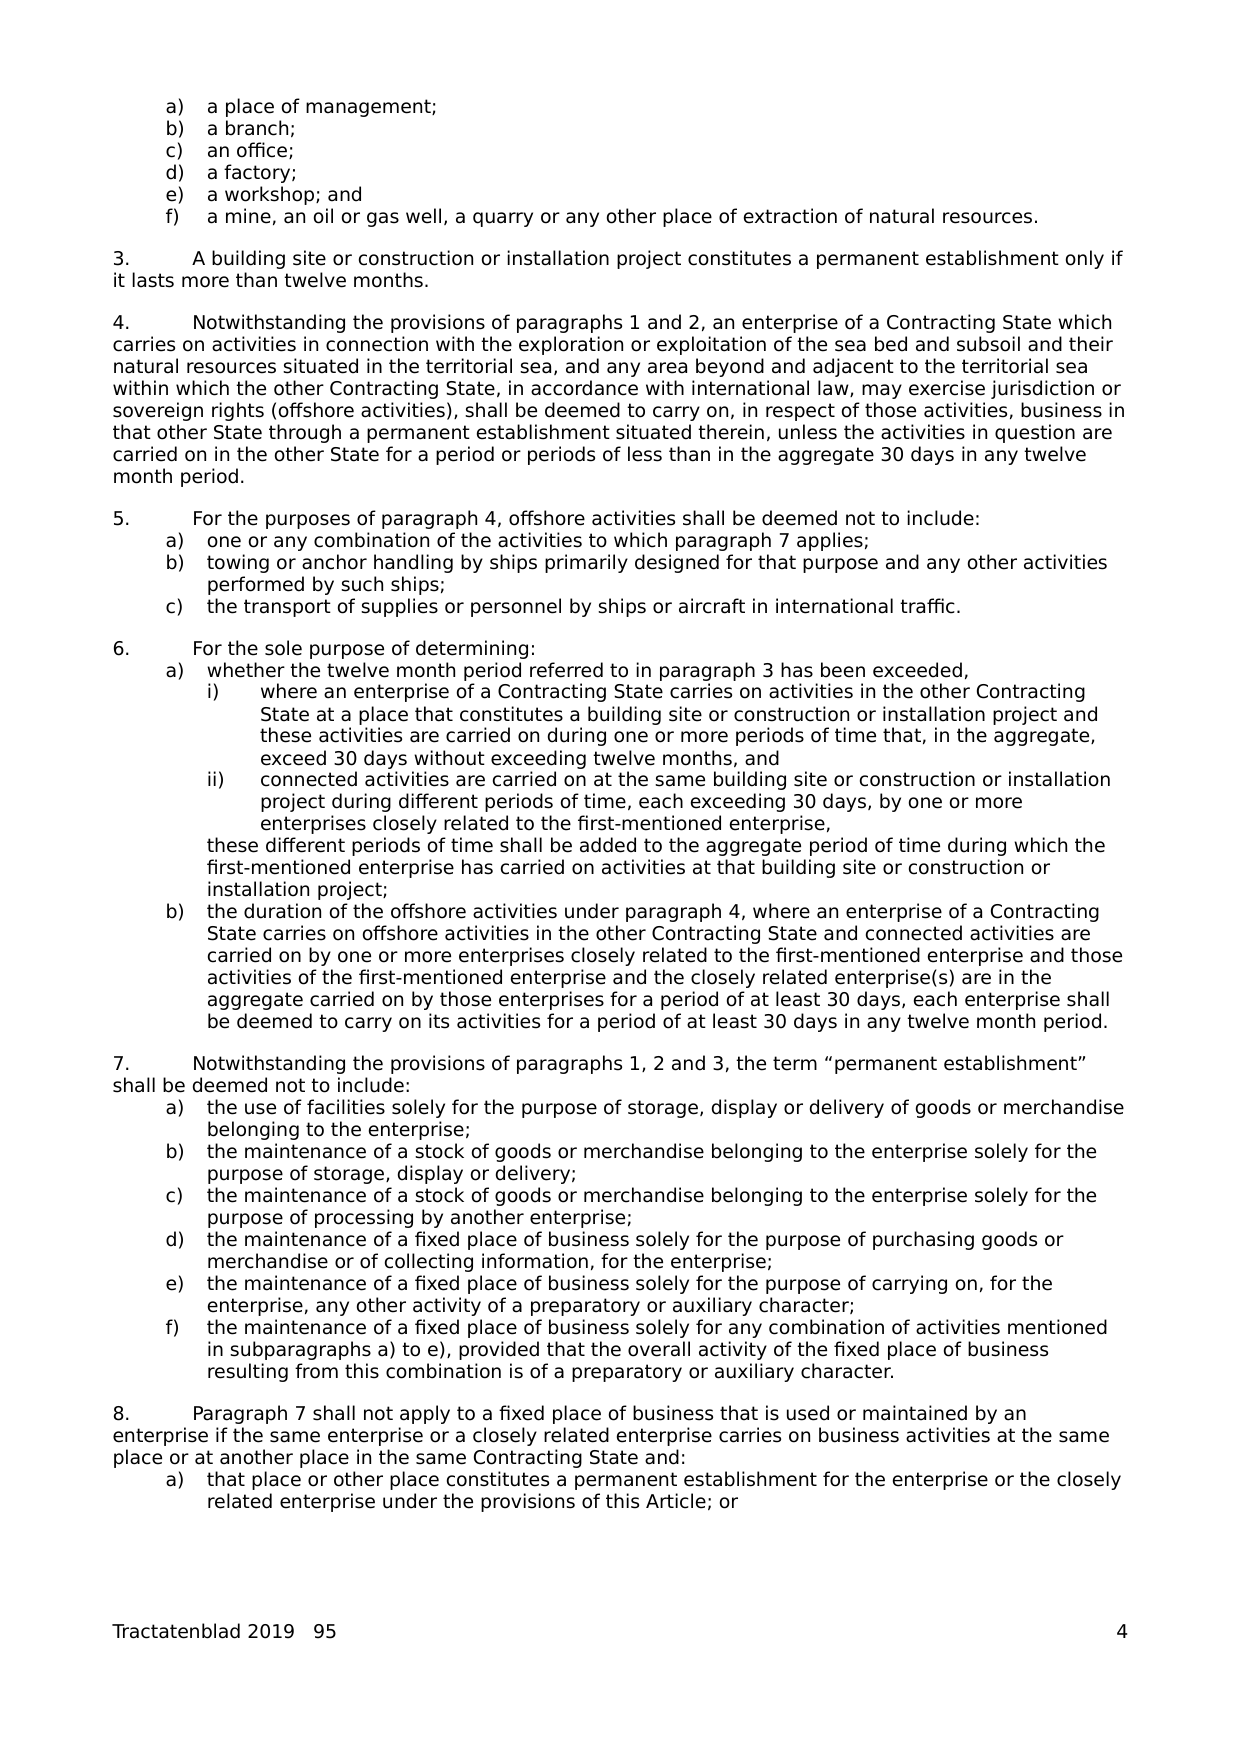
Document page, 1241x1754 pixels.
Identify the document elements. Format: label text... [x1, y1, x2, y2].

text e) a workshop; and [165, 184, 1128, 206]
text 6. For the sole purpose of determining: [112, 637, 1128, 659]
text a) a place of management; [165, 96, 1128, 118]
text a) that place or other place constitutes a permanent establishment for the enterprise or the closely related enterprise under the provisions of this Article; or [165, 1469, 1128, 1513]
text b) a branch; [165, 118, 1128, 140]
text b) towing or anchor handling by ships primarily designed for that purpose and any other activities performed by such ships; [165, 552, 1128, 596]
text b) the duration of the offshore activities under paragraph 4, where an enterprise of a Contracting State carries on offshore activities in the other Contracting State and connected activities are carried on by one or more enterprises closely related to the first-mentioned enterprise and those activities of the first-mentioned enterprise and the closely related enterprise(s) are in the aggregate carried on by those enterprises for a period of at least 30 days, each enterprise shall be deemed to carry on its activities for a period of at least 30 days in any twelve month period. [165, 901, 1128, 1033]
text c) the maintenance of a stock of goods or merchandise belonging to the enterprise solely for the purpose of processing by another enterprise; [165, 1185, 1128, 1229]
text d) the maintenance of a fixed place of business solely for the purpose of purchasing goods or merchandise or of collecting information, for the enterprise; [165, 1229, 1128, 1273]
text 5. For the purposes of paragraph 4, offshore activities shall be deemed not to include: [112, 508, 1128, 529]
text b) the maintenance of a stock of goods or merchandise belonging to the enterprise solely for the purpose of storage, display or delivery; [165, 1141, 1128, 1185]
text a) the use of facilities solely for the purpose of storage, display or delivery of goods or merchandise belonging to the enterprise; [165, 1097, 1128, 1141]
text d) a factory; [165, 162, 1128, 184]
text ii) connected activities are carried on at the same building site or construction or installation project during different periods of time, each exceeding 30 days, by one or more enterprises closely related to the first-mentioned enterprise, [207, 769, 1128, 835]
text 8. Paragraph 7 shall not apply to a fixed place of business that is used or maintained by an enterprise if the same enterprise or a closely related enterprise carries on business activities at the same place or at another place in the same Contracting State and: [112, 1403, 1128, 1469]
text i) where an enterprise of a Contracting State carries on activities in the other Contracting State at a place that constitutes a building site or construction or installation project and these activities are carried on during one or more periods of time that, in the aggregate, exceed 30 days without exceeding twelve months, and [207, 681, 1128, 769]
text f) a mine, an oil or gas well, a quarry or any other place of extraction of natural resources. [165, 206, 1128, 228]
text a) whether the twelve month period referred to in paragraph 3 has been exceeded, [165, 659, 1128, 681]
text e) the maintenance of a fixed place of business solely for the purpose of carrying on, for the enterprise, any other activity of a preparatory or auxiliary character; [165, 1273, 1128, 1317]
text 4. Notwithstanding the provisions of paragraphs 1 and 2, an enterprise of a Contracting State which carries on activities in connection with the exploration or exploitation of the sea bed and subsoil and their natural resources situated in the territorial sea, and any area beyond and adjacent to the territorial sea within which the other Contracting State, in accordance with international law, may exercise jurisdiction or sovereign rights (offshore activities), shall be deemed to carry on, in respect of those activities, business in that other State through a permanent establishment situated therein, unless the activities in question are carried on in the other State for a period or periods of less than in the aggregate 30 days in any twelve month period. [112, 312, 1128, 488]
text c) an office; [165, 140, 1128, 162]
text c) the transport of supplies or personnel by ships or aircraft in international traffic. [165, 596, 1128, 617]
text f) the maintenance of a fixed place of business solely for any combination of activities mentioned in subparagraphs a) to e), provided that the overall activity of the fixed place of business resulting from this combination is of a preparatory or auxiliary character. [165, 1317, 1128, 1383]
text 3. A building site or construction or installation project constitutes a permanent establishment only if it lasts more than twelve months. [112, 248, 1128, 292]
text these different periods of time shall be added to the aggregate period of time during which the first-mentioned enterprise has carried on activities at that building site or construction or installation project; [207, 835, 1128, 901]
text 7. Notwithstanding the provisions of paragraphs 1, 2 and 3, the term “permanent establishment” shall be deemed not to include: [112, 1053, 1128, 1097]
text a) one or any combination of the activities to which paragraph 7 applies; [165, 529, 1128, 552]
